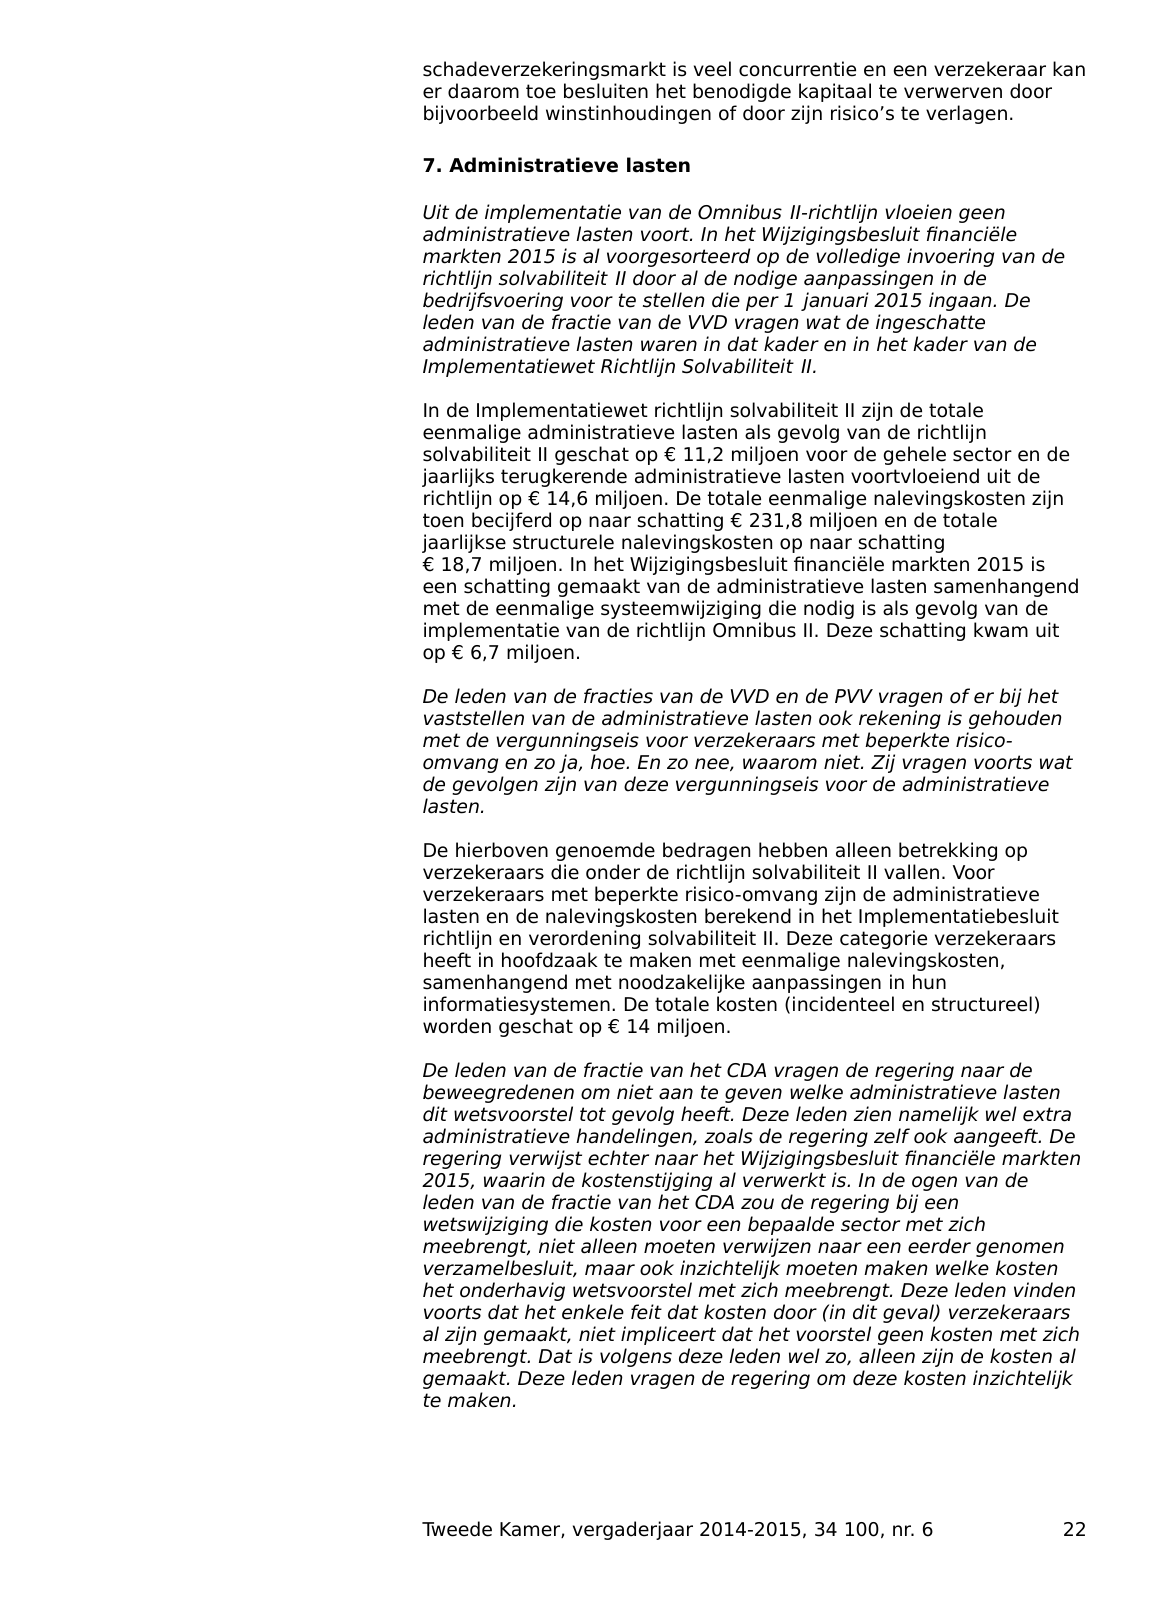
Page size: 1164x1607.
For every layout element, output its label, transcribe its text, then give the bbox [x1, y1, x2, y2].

text De leden van de fracties van de VVD en de PVV vragen of er bij het vaststellen van de administratieve lasten ook rekening is gehouden met de vergunningseis voor verzekeraars met beperkte risico-omvang en zo ja, hoe. En zo nee, waarom niet. Zij vragen voorts wat de gevolgen zijn van deze vergunningseis voor de administratieve lasten. [422, 686, 1087, 818]
text Uit de implementatie van de Omnibus II-richtlijn vloeien geen administratieve lasten voort. In het Wijzigingsbesluit financiële markten 2015 is al voorgesorteerd op de volledige invoering van de richtlijn solvabiliteit II door al de nodige aanpassingen in de bedrijfsvoering voor te stellen die per 1 januari 2015 ingaan. De leden van de fractie van de VVD vragen wat de ingeschatte administratieve lasten waren in dat kader en in het kader van de Implementatiewet Richtlijn Solvabiliteit II. [422, 202, 1087, 378]
text De hierboven genoemde bedragen hebben alleen betrekking op verzekeraars die onder de richtlijn solvabiliteit II vallen. Voor verzekeraars met beperkte risico-omvang zijn de administratieve lasten en de nalevingskosten berekend in het Implementatiebesluit richtlijn en verordening solvabiliteit II. Deze categorie verzekeraars heeft in hoofdzaak te maken met eenmalige nalevingskosten, samenhangend met noodzakelijke aanpassingen in hun informatiesystemen. De totale kosten (incidenteel en structureel) worden geschat op € 14 miljoen. [422, 840, 1087, 1038]
text schadeverzekeringsmarkt is veel concurrentie en een verzekeraar kan er daarom toe besluiten het benodigde kapitaal te verwerven door bijvoorbeeld winstinhoudingen of door zijn risico’s te verlagen. [422, 59, 1087, 125]
text De leden van de fractie van het CDA vragen de regering naar de beweegredenen om niet aan te geven welke administratieve lasten dit wetsvoorstel tot gevolg heeft. Deze leden zien namelijk wel extra administratieve handelingen, zoals de regering zelf ook aangeeft. De regering verwijst echter naar het Wijzigingsbesluit financiële markten 2015, waarin de kostenstijging al verwerkt is. In de ogen van de leden van de fractie van het CDA zou de regering bij een wetswijziging die kosten voor een bepaalde sector met zich meebrengt, niet alleen moeten verwijzen naar een eerder genomen verzamelbesluit, maar ook inzichtelijk moeten maken welke kosten het onderhavig wetsvoorstel met zich meebrengt. Deze leden vinden voorts dat het enkele feit dat kosten door (in dit geval) verzekeraars al zijn gemaakt, niet impliceert dat het voorstel geen kosten met zich meebrengt. Dat is volgens deze leden wel zo, alleen zijn de kosten al gemaakt. Deze leden vragen de regering om deze kosten inzichtelijk te maken. [422, 1060, 1087, 1412]
text In de Implementatiewet richtlijn solvabiliteit II zijn de totale eenmalige administratieve lasten als gevolg van de richtlijn solvabiliteit II geschat op € 11,2 miljoen voor de gehele sector en de jaarlijks terugkerende administratieve lasten voortvloeiend uit de richtlijn op € 14,6 miljoen. De totale eenmalige nalevingskosten zijn toen becijferd op naar schatting € 231,8 miljoen en de totale jaarlijkse structurele nalevingskosten op naar schatting € 18,7 miljoen. In het Wijzigingsbesluit financiële markten 2015 is een schatting gemaakt van de administratieve lasten samenhangend met de eenmalige systeemwijziging die nodig is als gevolg van de implementatie van de richtlijn Omnibus II. Deze schatting kwam uit op € 6,7 miljoen. [422, 400, 1087, 664]
subtitle 7. Administratieve lasten [422, 155, 1087, 177]
